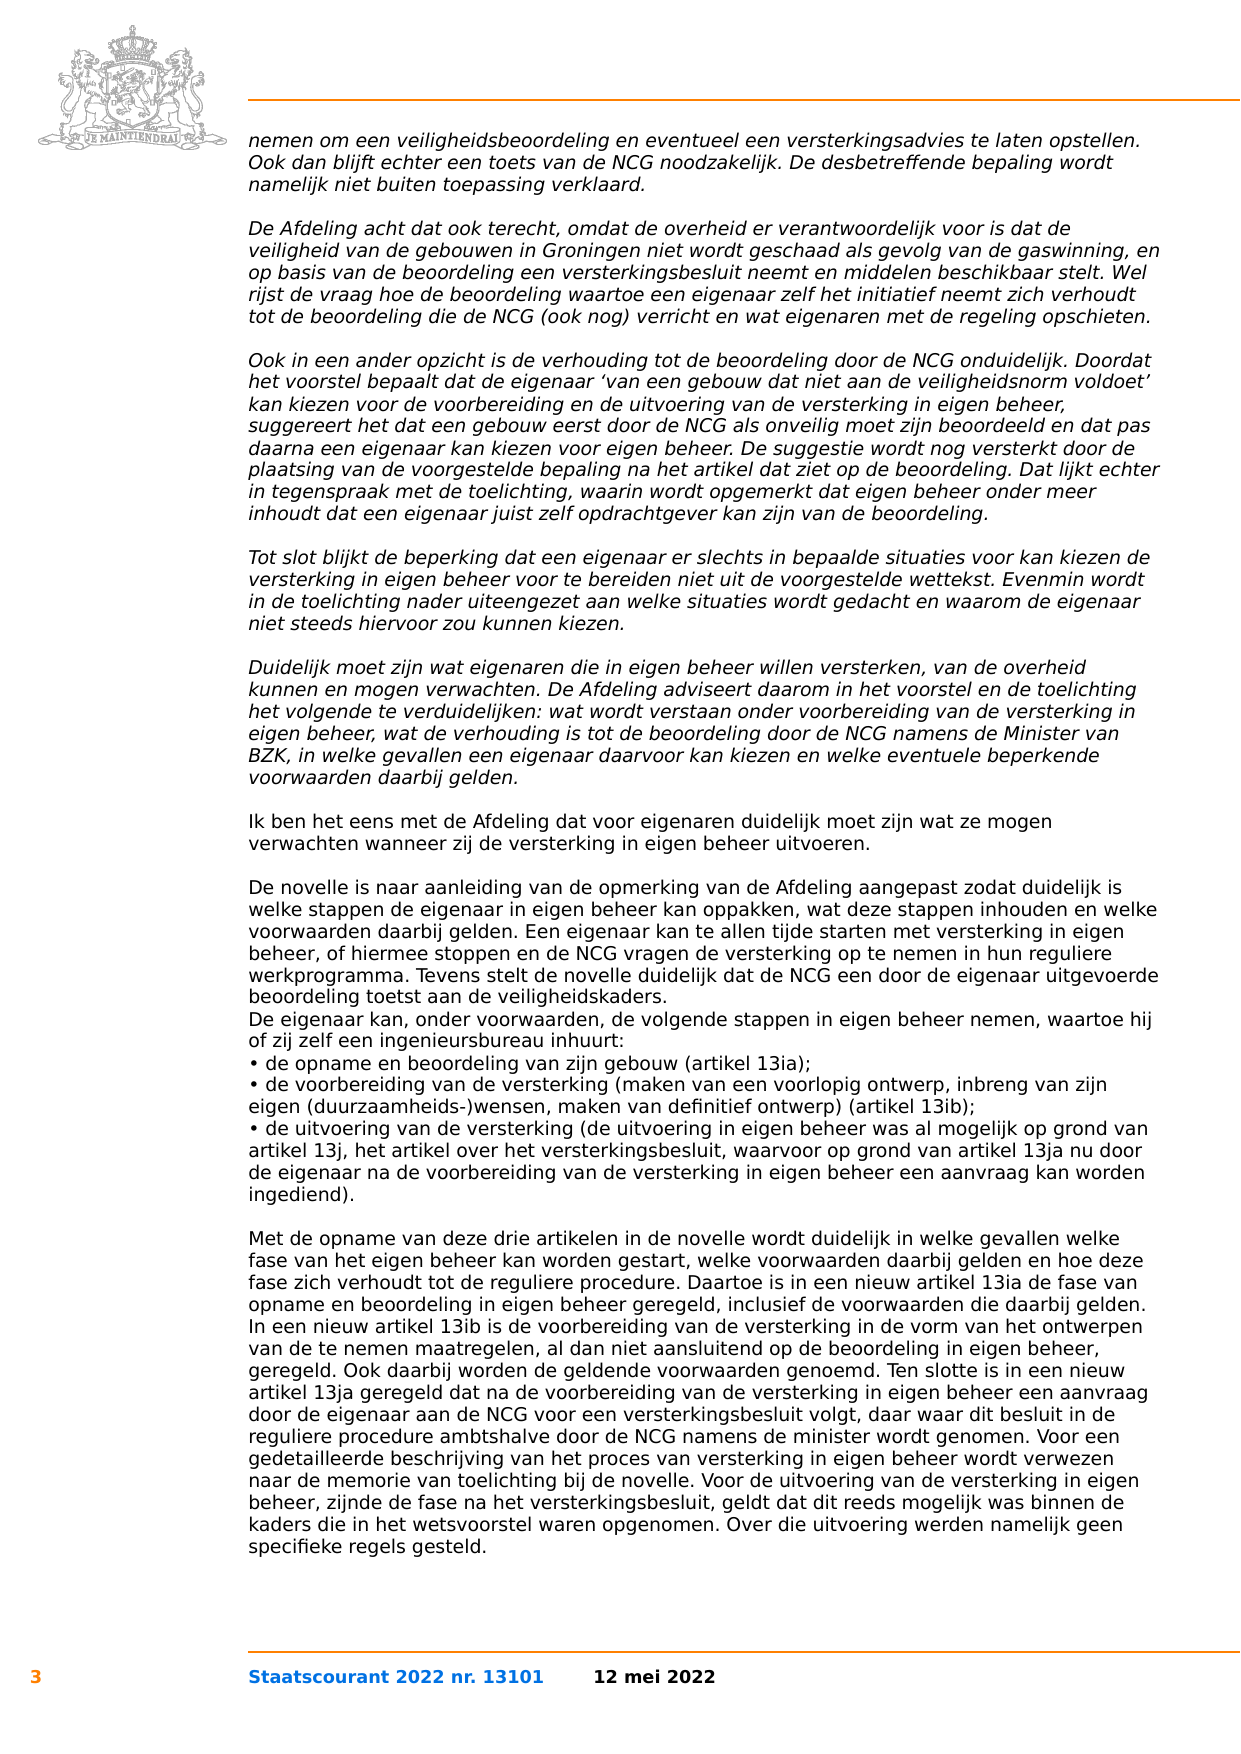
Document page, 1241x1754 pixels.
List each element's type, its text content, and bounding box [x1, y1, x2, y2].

text Ook in een ander opzicht is de verhouding tot de beoordeling door de NCG onduidelijk. Doordat het voorstel bepaalt dat de eigenaar ‘van een gebouw dat niet aan de veiligheidsnorm voldoet’ kan kiezen voor de voorbereiding en de uitvoering van de versterking in eigen beheer, suggereert het dat een gebouw eerst door de NCG als onveilig moet zijn beoordeeld en dat pas daarna een eigenaar kan kiezen voor eigen beheer. De suggestie wordt nog versterkt door de plaatsing van de voorgestelde bepaling na het artikel dat ziet op de beoordeling. Dat lijkt echter in tegenspraak met de toelichting, waarin wordt opgemerkt dat eigen beheer onder meer inhoudt dat een eigenaar juist zelf opdrachtgever kan zijn van de beoordeling. [248, 349, 1163, 525]
text • de voorbereiding van de versterking (maken van een voorlopig ontwerp, inbreng van zijn eigen (duurzaamheids-)wensen, maken van definitief ontwerp) (artikel 13ib); [248, 1074, 1163, 1118]
text nemen om een veiligheidsbeoordeling en eventueel een versterkingsadvies te laten opstellen. Ook dan blijft echter een toets van de NCG noodzakelijk. De desbetreffende bepaling wordt namelijk niet buiten toepassing verklaard. [248, 130, 1163, 196]
text • de opname en beoordeling van zijn gebouw (artikel 13ia); [248, 1052, 1163, 1074]
text Ik ben het eens met de Afdeling dat voor eigenaren duidelijk moet zijn wat ze mogen verwachten wanneer zij de versterking in eigen beheer uitvoeren. [248, 811, 1163, 855]
text • de uitvoering van de versterking (de uitvoering in eigen beheer was al mogelijk op grond van artikel 13j, het artikel over het versterkingsbesluit, waarvoor op grond van artikel 13ja nu door de eigenaar na de voorbereiding van de versterking in eigen beheer een aanvraag kan worden ingediend). [248, 1118, 1163, 1206]
text Met de opname van deze drie artikelen in de novelle wordt duidelijk in welke gevallen welke fase van het eigen beheer kan worden gestart, welke voorwaarden daarbij gelden en hoe deze fase zich verhoudt tot de reguliere procedure. Daartoe is in een nieuw artikel 13ia de fase van opname en beoordeling in eigen beheer geregeld, inclusief de voorwaarden die daarbij gelden. In een nieuw artikel 13ib is de voorbereiding van de versterking in de vorm van het ontwerpen van de te nemen maatregelen, al dan niet aansluitend op de beoordeling in eigen beheer, geregeld. Ook daarbij worden de geldende voorwaarden genoemd. Ten slotte is in een nieuw artikel 13ja geregeld dat na de voorbereiding van de versterking in eigen beheer een aanvraag door de eigenaar aan de NCG voor een versterkingsbesluit volgt, daar waar dit besluit in de reguliere procedure ambtshalve door de NCG namens de minister wordt genomen. Voor een gedetailleerde beschrijving van het proces van versterking in eigen beheer wordt verwezen naar de memorie van toelichting bij de novelle. Voor de uitvoering van de versterking in eigen beheer, zijnde de fase na het versterkingsbesluit, geldt dat dit reeds mogelijk was binnen de kaders die in het wetsvoorstel waren opgenomen. Over die uitvoering werden namelijk geen specifieke regels gesteld. [248, 1228, 1163, 1558]
picture [38, 25, 227, 150]
text De eigenaar kan, onder voorwaarden, de volgende stappen in eigen beheer nemen, waartoe hij of zij zelf een ingenieursbureau inhuurt: [248, 1008, 1163, 1052]
text De novelle is naar aanleiding van de opmerking van de Afdeling aangepast zodat duidelijk is welke stappen de eigenaar in eigen beheer kan oppakken, wat deze stappen inhouden en welke voorwaarden daarbij gelden. Een eigenaar kan te allen tijde starten met versterking in eigen beheer, of hiermee stoppen en de NCG vragen de versterking op te nemen in hun reguliere werkprogramma. Tevens stelt de novelle duidelijk dat de NCG een door de eigenaar uitgevoerde beoordeling toetst aan de veiligheidskaders. [248, 877, 1163, 1008]
text Duidelijk moet zijn wat eigenaren die in eigen beheer willen versterken, van de overheid kunnen en mogen verwachten. De Afdeling adviseert daarom in het voorstel en de toelichting het volgende te verduidelijken: wat wordt verstaan onder voorbereiding van de versterking in eigen beheer, wat de verhouding is tot de beoordeling door de NCG namens de Minister van BZK, in welke gevallen een eigenaar daarvoor kan kiezen en welke eventuele beperkende voorwaarden daarbij gelden. [248, 657, 1163, 789]
text De Afdeling acht dat ook terecht, omdat de overheid er verantwoordelijk voor is dat de veiligheid van de gebouwen in Groningen niet wordt geschaad als gevolg van de gaswinning, en op basis van de beoordeling een versterkingsbesluit neemt en middelen beschikbaar stelt. Wel rijst de vraag hoe de beoordeling waartoe een eigenaar zelf het initiatief neemt zich verhoudt tot de beoordeling die de NCG (ook nog) verricht en wat eigenaren met de regeling opschieten. [248, 218, 1163, 328]
text Tot slot blijkt de beperking dat een eigenaar er slechts in bepaalde situaties voor kan kiezen de versterking in eigen beheer voor te bereiden niet uit de voorgestelde wettekst. Evenmin wordt in de toelichting nader uiteengezet aan welke situaties wordt gedacht en waarom de eigenaar niet steeds hiervoor zou kunnen kiezen. [248, 547, 1163, 635]
